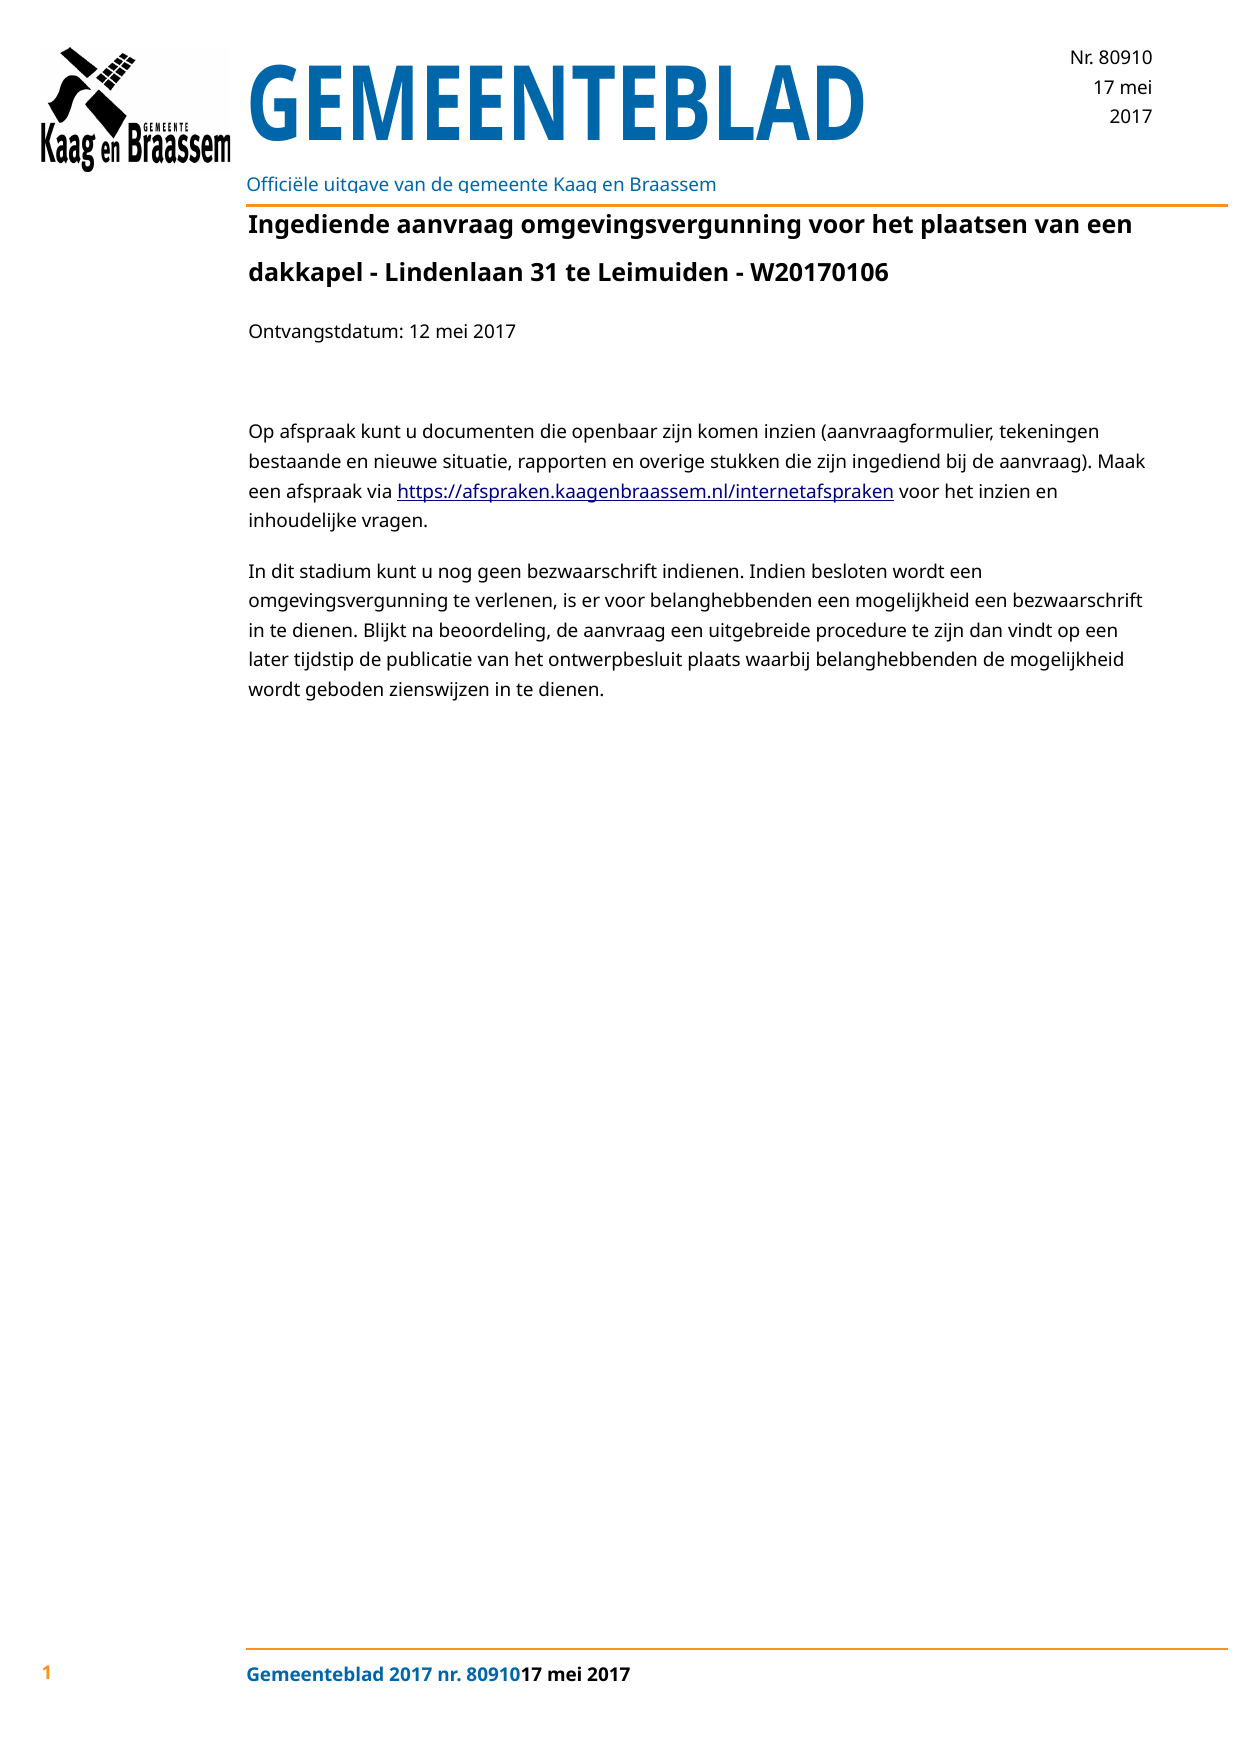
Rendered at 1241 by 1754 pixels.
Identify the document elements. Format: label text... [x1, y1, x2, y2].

text Ontvangstdatum: 12 mei 2017 [248, 318, 1152, 344]
text In dit stadium kunt u nog geen bezwaarschrift indienen. Indien besloten wordt een omgevingsvergunning te verlenen, is er voor belanghebbenden een mogelijkheid een bezwaarschrift in te dienen. Blijkt na beoordeling, de aanvraag een uitgebreide procedure te zijn dan vindt op een later tijdstip de publicatie van het ontwerpbesluit plaats waarbij belanghebbenden de mogelijkheid wordt geboden zienswijzen in te dienen. [248, 558, 1152, 702]
text Op afspraak kunt u documenten die openbaar zijn komen inzien (aanvraagformulier, tekeningen bestaande en nieuwe situatie, rapporten en overige stukken die zijn ingediend bij de aanvraag). Maak een afspraak via https://afspraken.kaagenbraassem.nl/internetafspraken voor het inzien en inhoudelijke vragen. [248, 419, 1152, 533]
text Ingediende aanvraag omgevingsvergunning voor het plaatsen van een dakkapel - Lindenlaan 31 te Leimuiden - W20170106 [248, 207, 1152, 288]
picture [41, 47, 231, 172]
